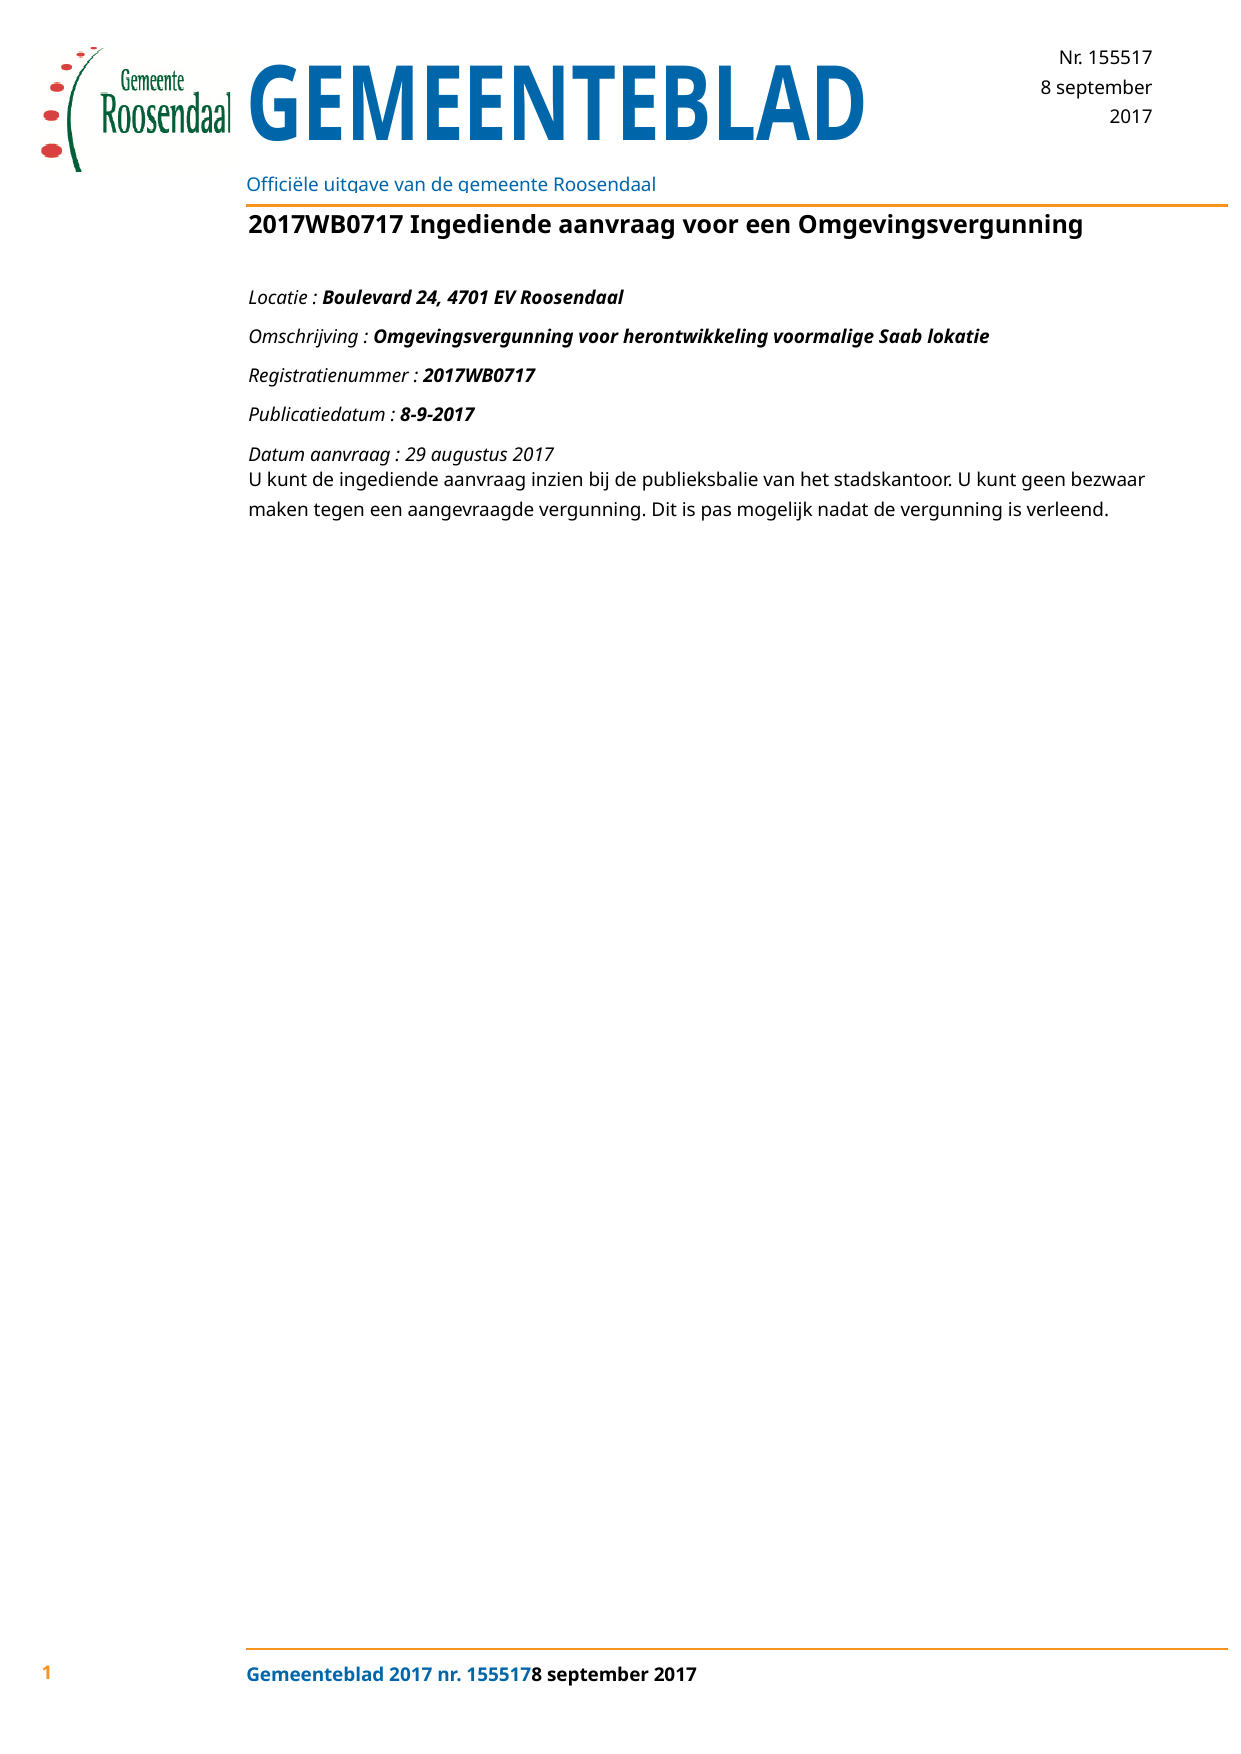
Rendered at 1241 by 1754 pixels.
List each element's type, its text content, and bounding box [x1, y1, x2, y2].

text Datum aanvraag : 29 augustus 2017 [248, 441, 1152, 467]
picture [41, 47, 231, 172]
text Locatie : Boulevard 24, 4701 EV Roosendaal [248, 284, 1152, 309]
text 2017WB0717 Ingediende aanvraag voor een Omgevingsvergunning [248, 207, 1152, 241]
text Registratienummer : 2017WB0717 [248, 362, 1152, 388]
text Publicatiedatum : 8-9-2017 [248, 402, 1152, 427]
text U kunt de ingediende aanvraag inzien bij de publieksbalie van het stadskantoor. U kunt geen bezwaar maken tegen een aangevraagde vergunning. Dit is pas mogelijk nadat de vergunning is verleend. [248, 467, 1152, 522]
text Omschrijving : Omgevingsvergunning voor herontwikkeling voormalige Saab lokatie [248, 323, 1152, 349]
